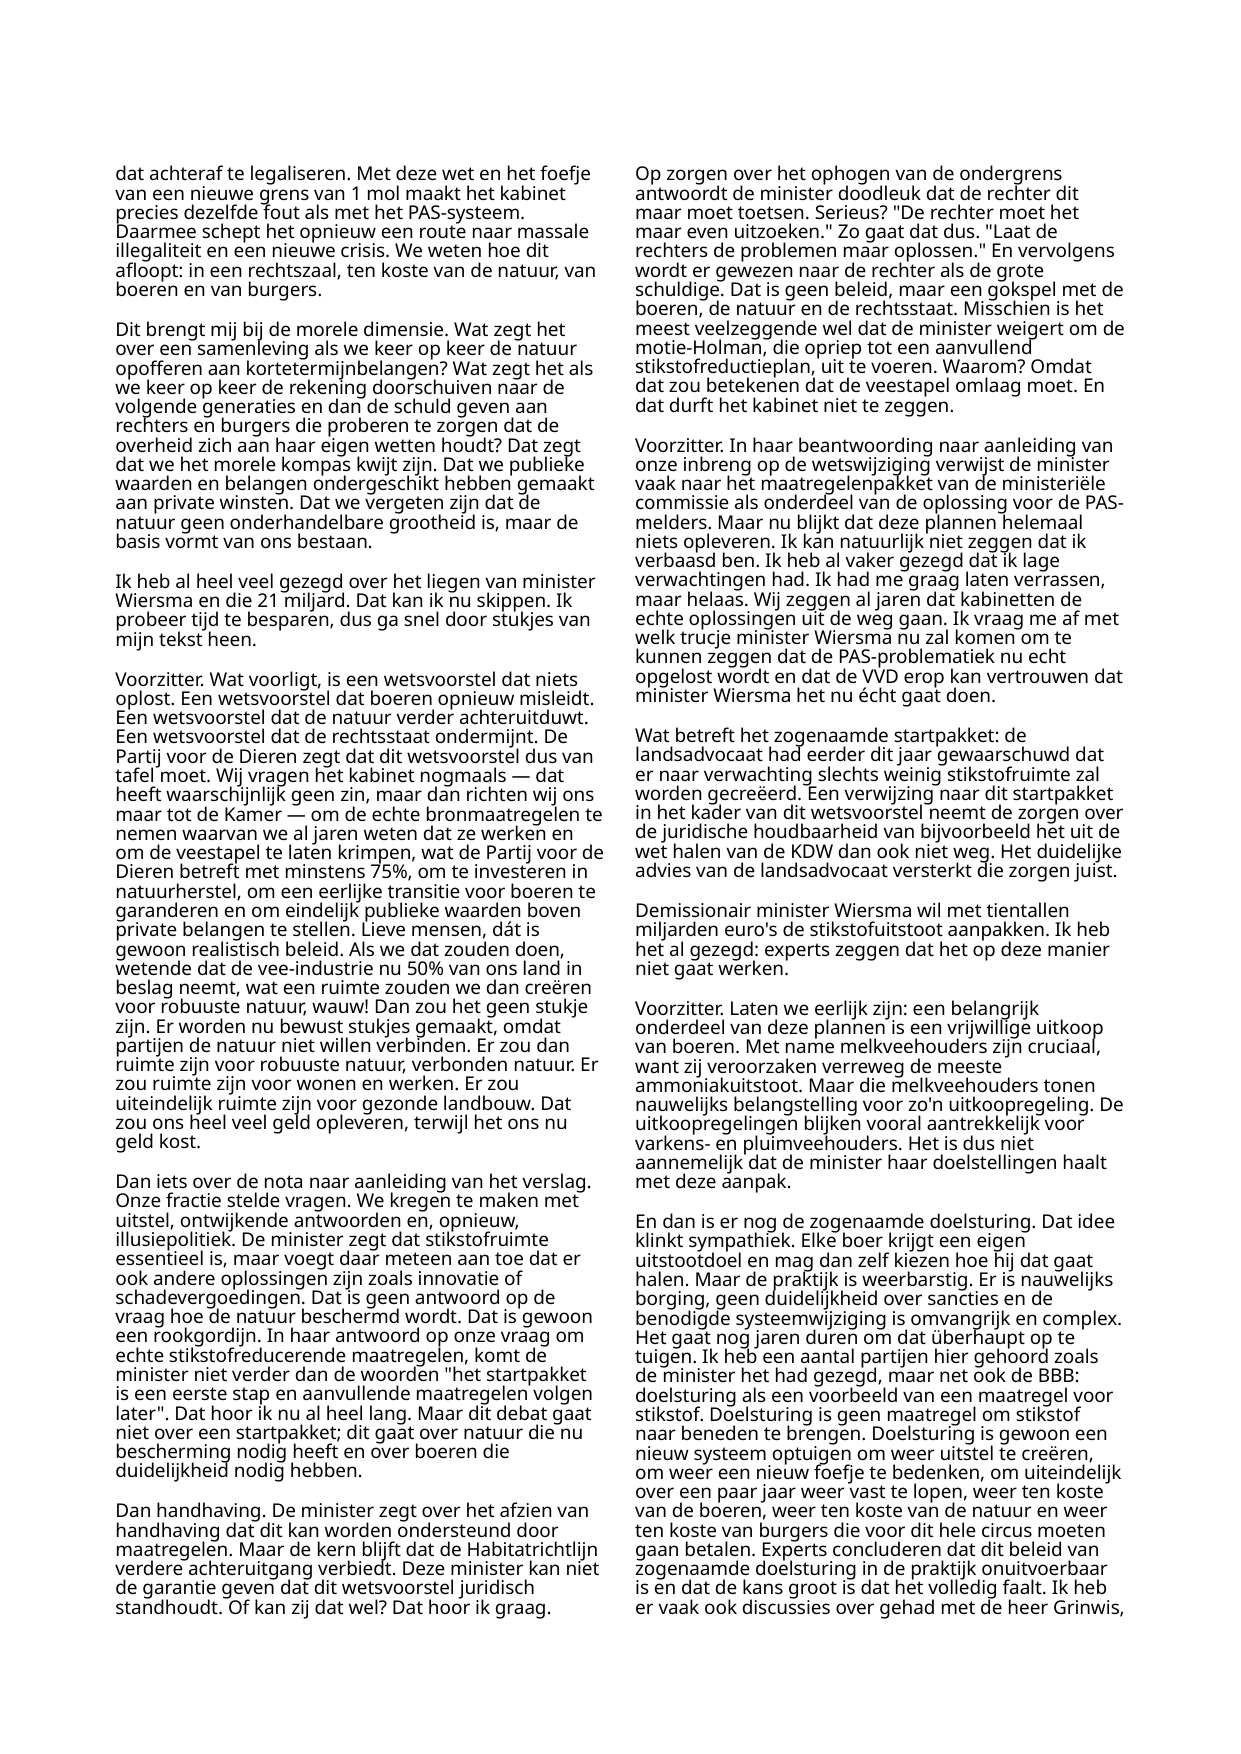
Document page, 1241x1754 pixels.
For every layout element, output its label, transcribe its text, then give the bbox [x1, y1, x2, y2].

text Dan handhaving. De minister zegt over het afzien van handhaving dat dit kan worden ondersteund door maatregelen. Maar de kern blijft dat de Habitatrichtlijn verdere achteruitgang verbiedt. Deze minister kan niet de garantie geven dat dit wetsvoorstel juridisch standhoudt. Of kan zij dat wel? Dat hoor ik graag. [115, 1502, 605, 1618]
text Dit brengt mij bij de morele dimensie. Wat zegt het over een samenleving als we keer op keer de natuur opofferen aan kortetermijnbelangen? Wat zegt het als we keer op keer de rekening doorschuiven naar de volgende generaties en dan de schuld geven aan rechters en burgers die proberen te zorgen dat de overheid zich aan haar eigen wetten houdt? Dat zegt dat we het morele kompas kwijt zijn. Dat we publieke waarden en belangen ondergeschikt hebben gemaakt aan private winsten. Dat we vergeten zijn dat de natuur geen onderhandelbare grootheid is, maar de basis vormt van ons bestaan. [115, 321, 605, 552]
text Op zorgen over het ophogen van de ondergrens antwoordt de minister doodleuk dat de rechter dit maar moet toetsen. Serieus? "De rechter moet het maar even uitzoeken." Zo gaat dat dus. "Laat de rechters de problemen maar oplossen." En vervolgens wordt er gewezen naar de rechter als de grote schuldige. Dat is geen beleid, maar een gokspel met de boeren, de natuur en de rechtsstaat. Misschien is het meest veelzeggende wel dat de minister weigert om de motie-Holman, die opriep tot een aanvullend stikstofreductieplan, uit te voeren. Waarom? Omdat dat zou betekenen dat de veestapel omlaag moet. En dat durft het kabinet niet te zeggen. [635, 165, 1125, 416]
text Dan iets over de nota naar aanleiding van het verslag. Onze fractie stelde vragen. We kregen te maken met uitstel, ontwijkende antwoorden en, opnieuw, illusiepolitiek. De minister zegt dat stikstofruimte essentieel is, maar voegt daar meteen aan toe dat er ook andere oplossingen zijn zoals innovatie of schadevergoedingen. Dat is geen antwoord op de vraag hoe de natuur beschermd wordt. Dat is gewoon een rookgordijn. In haar antwoord op onze vraag om echte stikstofreducerende maatregelen, komt de minister niet verder dan de woorden "het startpakket is een eerste stap en aanvullende maatregelen volgen later". Dat hoor ik nu al heel lang. Maar dit debat gaat niet over een startpakket; dit gaat over natuur die nu bescherming nodig heeft en over boeren die duidelijkheid nodig hebben. [115, 1173, 605, 1482]
text Voorzitter. Wat voorligt, is een wetsvoorstel dat niets oplost. Een wetsvoorstel dat boeren opnieuw misleidt. Een wetsvoorstel dat de natuur verder achteruitduwt. Een wetsvoorstel dat de rechtsstaat ondermijnt. De Partij voor de Dieren zegt dat dit wetsvoorstel dus van tafel moet. Wij vragen het kabinet nogmaals — dat heeft waarschijnlijk geen zin, maar dan richten wij ons maar tot de Kamer — om de echte bronmaatregelen te nemen waarvan we al jaren weten dat ze werken en om de veestapel te laten krimpen, wat de Partij voor de Dieren betreft met minstens 75%, om te investeren in natuurherstel, om een eerlijke transitie voor boeren te garanderen en om eindelijk publieke waarden boven private belangen te stellen. Lieve mensen, dát is gewoon realistisch beleid. Als we dat zouden doen, wetende dat de vee-industrie nu 50% van ons land in beslag neemt, wat een ruimte zouden we dan creëren voor robuuste natuur, wauw! Dan zou het geen stukje zijn. Er worden nu bewust stukjes gemaakt, omdat partijen de natuur niet willen verbinden. Er zou dan ruimte zijn voor robuuste natuur, verbonden natuur. Er zou ruimte zijn voor wonen en werken. Er zou uiteindelijk ruimte zijn voor gezonde landbouw. Dat zou ons heel veel geld opleveren, terwijl het ons nu geld kost. [115, 671, 605, 1152]
text Demissionair minister Wiersma wil met tientallen miljarden euro's de stikstofuitstoot aanpakken. Ik heb het al gezegd: experts zeggen dat het op deze manier niet gaat werken. [635, 902, 1125, 979]
text Ik heb al heel veel gezegd over het liegen van minister Wiersma en die 21 miljard. Dat kan ik nu skippen. Ik probeer tijd te besparen, dus ga snel door stukjes van mijn tekst heen. [115, 573, 605, 650]
text Wat betreft het zogenaamde startpakket: de landsadvocaat had eerder dit jaar gewaarschuwd dat er naar verwachting slechts weinig stikstofruimte zal worden gecreëerd. Een verwijzing naar dit startpakket in het kader van dit wetsvoorstel neemt de zorgen over de juridische houdbaarheid van bijvoorbeeld het uit de wet halen van de KDW dan ook niet weg. Het duidelijke advies van de landsadvocaat versterkt die zorgen juist. [635, 727, 1125, 881]
text dat achteraf te legaliseren. Met deze wet en het foefje van een nieuwe grens van 1 mol maakt het kabinet precies dezelfde fout als met het PAS-systeem. Daarmee schept het opnieuw een route naar massale illegaliteit en een nieuwe crisis. We weten hoe dit afloopt: in een rechtszaal, ten koste van de natuur, van boeren en van burgers. [115, 165, 605, 300]
text En dan is er nog de zogenaamde doelsturing. Dat idee klinkt sympathiek. Elke boer krijgt een eigen uitstootdoel en mag dan zelf kiezen hoe hij dat gaat halen. Maar de praktijk is weerbarstig. Er is nauwelijks borging, geen duidelijkheid over sancties en de benodigde systeemwijziging is omvangrijk en complex. Het gaat nog jaren duren om dat überhaupt op te tuigen. Ik heb een aantal partijen hier gehoord zoals de minister het had gezegd, maar net ook de BBB: doelsturing als een voorbeeld van een maatregel voor stikstof. Doelsturing is geen maatregel om stikstof naar beneden te brengen. Doelsturing is gewoon een nieuw systeem optuigen om weer uitstel te creëren, om weer een nieuw foefje te bedenken, om uiteindelijk over een paar jaar weer vast te lopen, weer ten koste van de boeren, weer ten koste van de natuur en weer ten koste van burgers die voor dit hele circus moeten gaan betalen. Experts concluderen dat dit beleid van zogenaamde doelsturing in de praktijk onuitvoerbaar is en dat de kans groot is dat het volledig faalt. Ik heb er vaak ook discussies over gehad met de heer Grinwis, [635, 1213, 1125, 1618]
text Voorzitter. In haar beantwoording naar aanleiding van onze inbreng op de wetswijziging verwijst de minister vaak naar het maatregelenpakket van de ministeriële commissie als onderdeel van de oplossing voor de PAS-melders. Maar nu blijkt dat deze plannen helemaal niets opleveren. Ik kan natuurlijk niet zeggen dat ik verbaasd ben. Ik heb al vaker gezegd dat ik lage verwachtingen had. Ik had me graag laten verrassen, maar helaas. Wij zeggen al jaren dat kabinetten de echte oplossingen uit de weg gaan. Ik vraag me af met welk trucje minister Wiersma nu zal komen om te kunnen zeggen dat de PAS-problematiek nu echt opgelost wordt en dat de VVD erop kan vertrouwen dat minister Wiersma het nu écht gaat doen. [635, 437, 1125, 706]
text Voorzitter. Laten we eerlijk zijn: een belangrijk onderdeel van deze plannen is een vrijwillige uitkoop van boeren. Met name melkveehouders zijn cruciaal, want zij veroorzaken verreweg de meeste ammoniakuitstoot. Maar die melkveehouders tonen nauwelijks belangstelling voor zo'n uitkoopregeling. De uitkoopregelingen blijken vooral aantrekkelijk voor varkens- en pluimveehouders. Het is dus niet aannemelijk dat de minister haar doelstellingen haalt met deze aanpak. [635, 1000, 1125, 1192]
